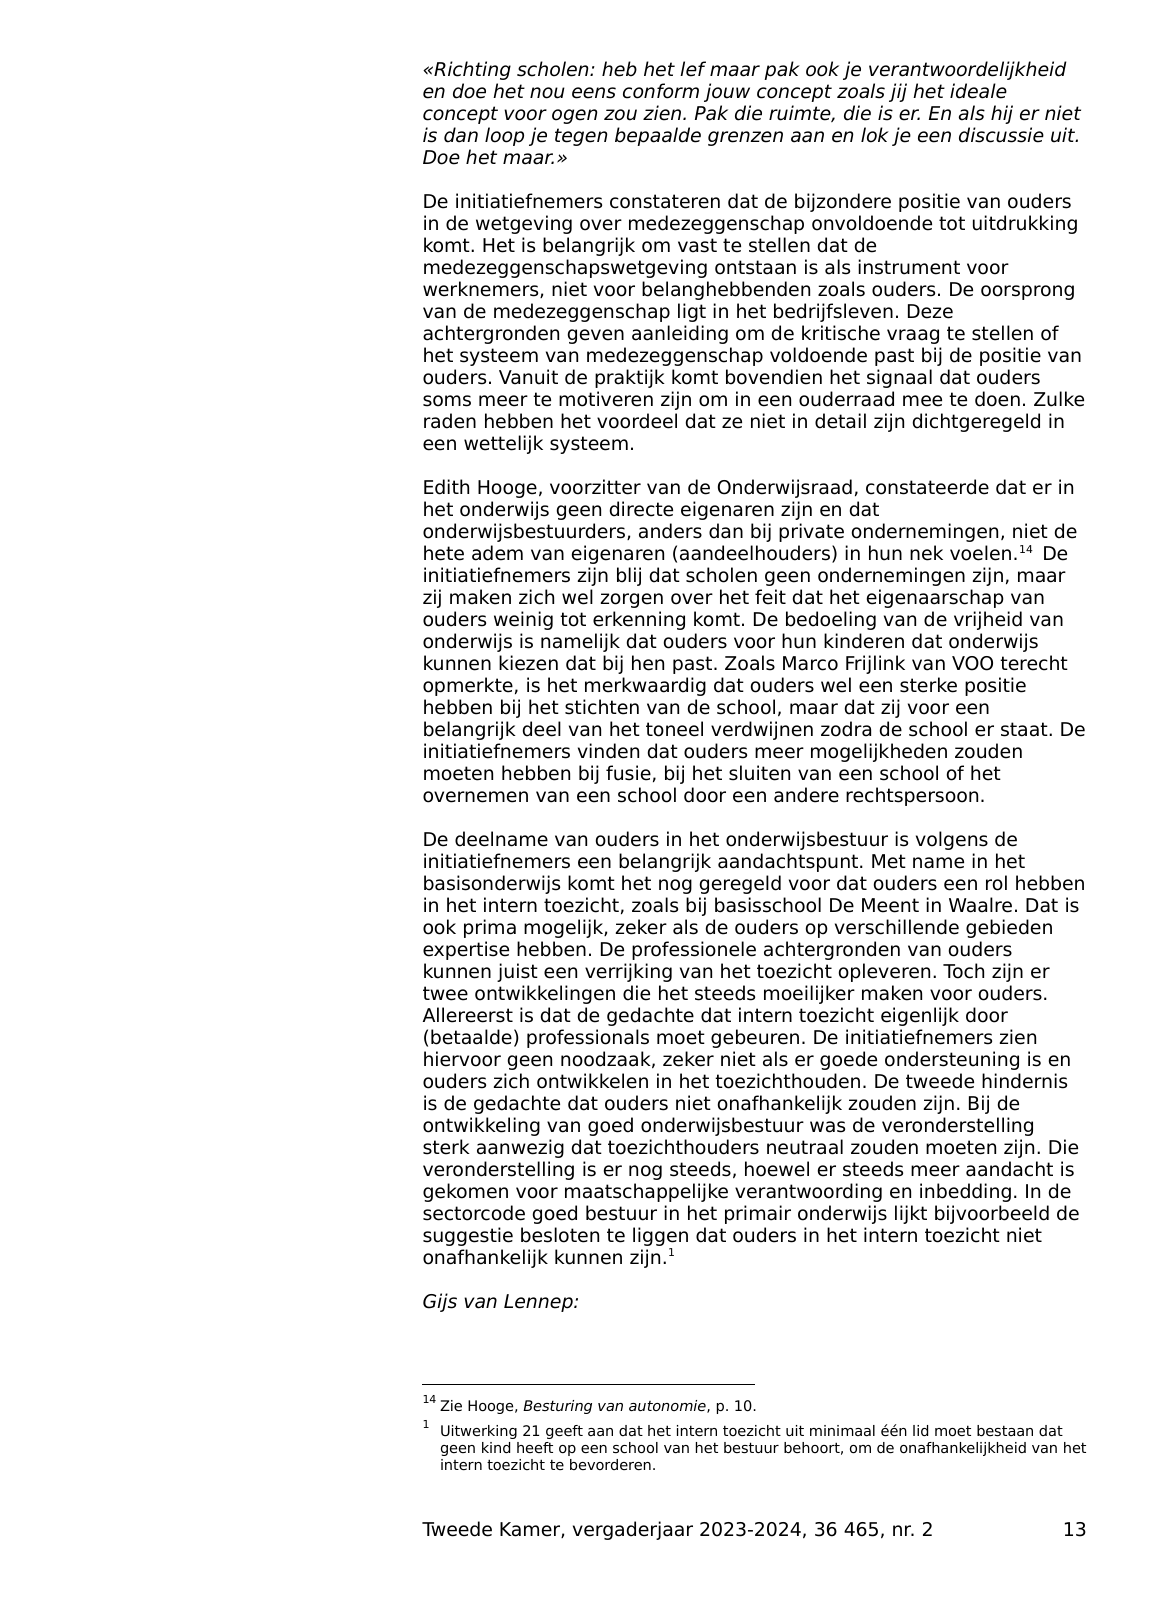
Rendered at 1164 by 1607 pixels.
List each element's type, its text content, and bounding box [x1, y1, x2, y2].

text De deelname van ouders in het onderwijsbestuur is volgens de initiatiefnemers een belangrijk aandachtspunt. Met name in het basisonderwijs komt het nog geregeld voor dat ouders een rol hebben in het intern toezicht, zoals bij basisschool De Meent in Waalre. Dat is ook prima mogelijk, zeker als de ouders op verschillende gebieden expertise hebben. De professionele achtergronden van ouders kunnen juist een verrijking van het toezicht opleveren. Toch zijn er twee ontwikkelingen die het steeds moeilijker maken voor ouders. Allereerst is dat de gedachte dat intern toezicht eigenlijk door (betaalde) professionals moet gebeuren. De initiatiefnemers zien hiervoor geen noodzaak, zeker niet als er goede ondersteuning is en ouders zich ontwikkelen in het toezichthouden. De tweede hindernis is de gedachte dat ouders niet onafhankelijk zouden zijn. Bij de ontwikkeling van goed onderwijsbestuur was de veronderstelling sterk aanwezig dat toezichthouders neutraal zouden moeten zijn. Die veronderstelling is er nog steeds, hoewel er steeds meer aandacht is gekomen voor maatschappelijke verantwoording en inbedding. In de sectorcode goed bestuur in het primair onderwijs lijkt bijvoorbeeld de suggestie besloten te liggen dat ouders in het intern toezicht niet onafhankelijk kunnen zijn. [422, 829, 1087, 1268]
text Zie Hooge, Besturing van autonomie, p. 10. [422, 1393, 1087, 1416]
text Uitwerking 21 geeft aan dat het intern toezicht uit minimaal één lid moet bestaan dat geen kind heeft op een school van het bestuur behoort, om de onafhankelijkheid van het intern toezicht te bevorderen. [422, 1418, 1087, 1474]
text Gijs van Lennep: [422, 1291, 1087, 1313]
text «Richting scholen: heb het lef maar pak ook je verantwoordelijkheid en doe het nou eens conform jouw concept zoals jij het ideale concept voor ogen zou zien. Pak die ruimte, die is er. En als hij er niet is dan loop je tegen bepaalde grenzen aan en lok je een discussie uit. Doe het maar.» [422, 59, 1087, 169]
text De initiatiefnemers constateren dat de bijzondere positie van ouders in de wetgeving over medezeggenschap onvoldoende tot uitdrukking komt. Het is belangrijk om vast te stellen dat de medezeggenschapswetgeving ontstaan is als instrument voor werknemers, niet voor belanghebbenden zoals ouders. De oorsprong van de medezeggenschap ligt in het bedrijfsleven. Deze achtergronden geven aanleiding om de kritische vraag te stellen of het systeem van medezeggenschap voldoende past bij de positie van ouders. Vanuit de praktijk komt bovendien het signaal dat ouders soms meer te motiveren zijn om in een ouderraad mee te doen. Zulke raden hebben het voordeel dat ze niet in detail zijn dichtgeregeld in een wettelijk systeem. [422, 191, 1087, 455]
text Edith Hooge, voorzitter van de Onderwijsraad, constateerde dat er in het onderwijs geen directe eigenaren zijn en dat onderwijsbestuurders, anders dan bij private ondernemingen, niet de hete adem van eigenaren (aandeelhouders) in hun nek voelen. De initiatiefnemers zijn blij dat scholen geen ondernemingen zijn, maar zij maken zich wel zorgen over het feit dat het eigenaarschap van ouders weinig tot erkenning komt. De bedoeling van de vrijheid van onderwijs is namelijk dat ouders voor hun kinderen dat onderwijs kunnen kiezen dat bij hen past. Zoals Marco Frijlink van VOO terecht opmerkte, is het merkwaardig dat ouders wel een sterke positie hebben bij het stichten van de school, maar dat zij voor een belangrijk deel van het toneel verdwijnen zodra de school er staat. De initiatiefnemers vinden dat ouders meer mogelijkheden zouden moeten hebben bij fusie, bij het sluiten van een school of het overnemen van een school door een andere rechtspersoon. [422, 477, 1087, 807]
